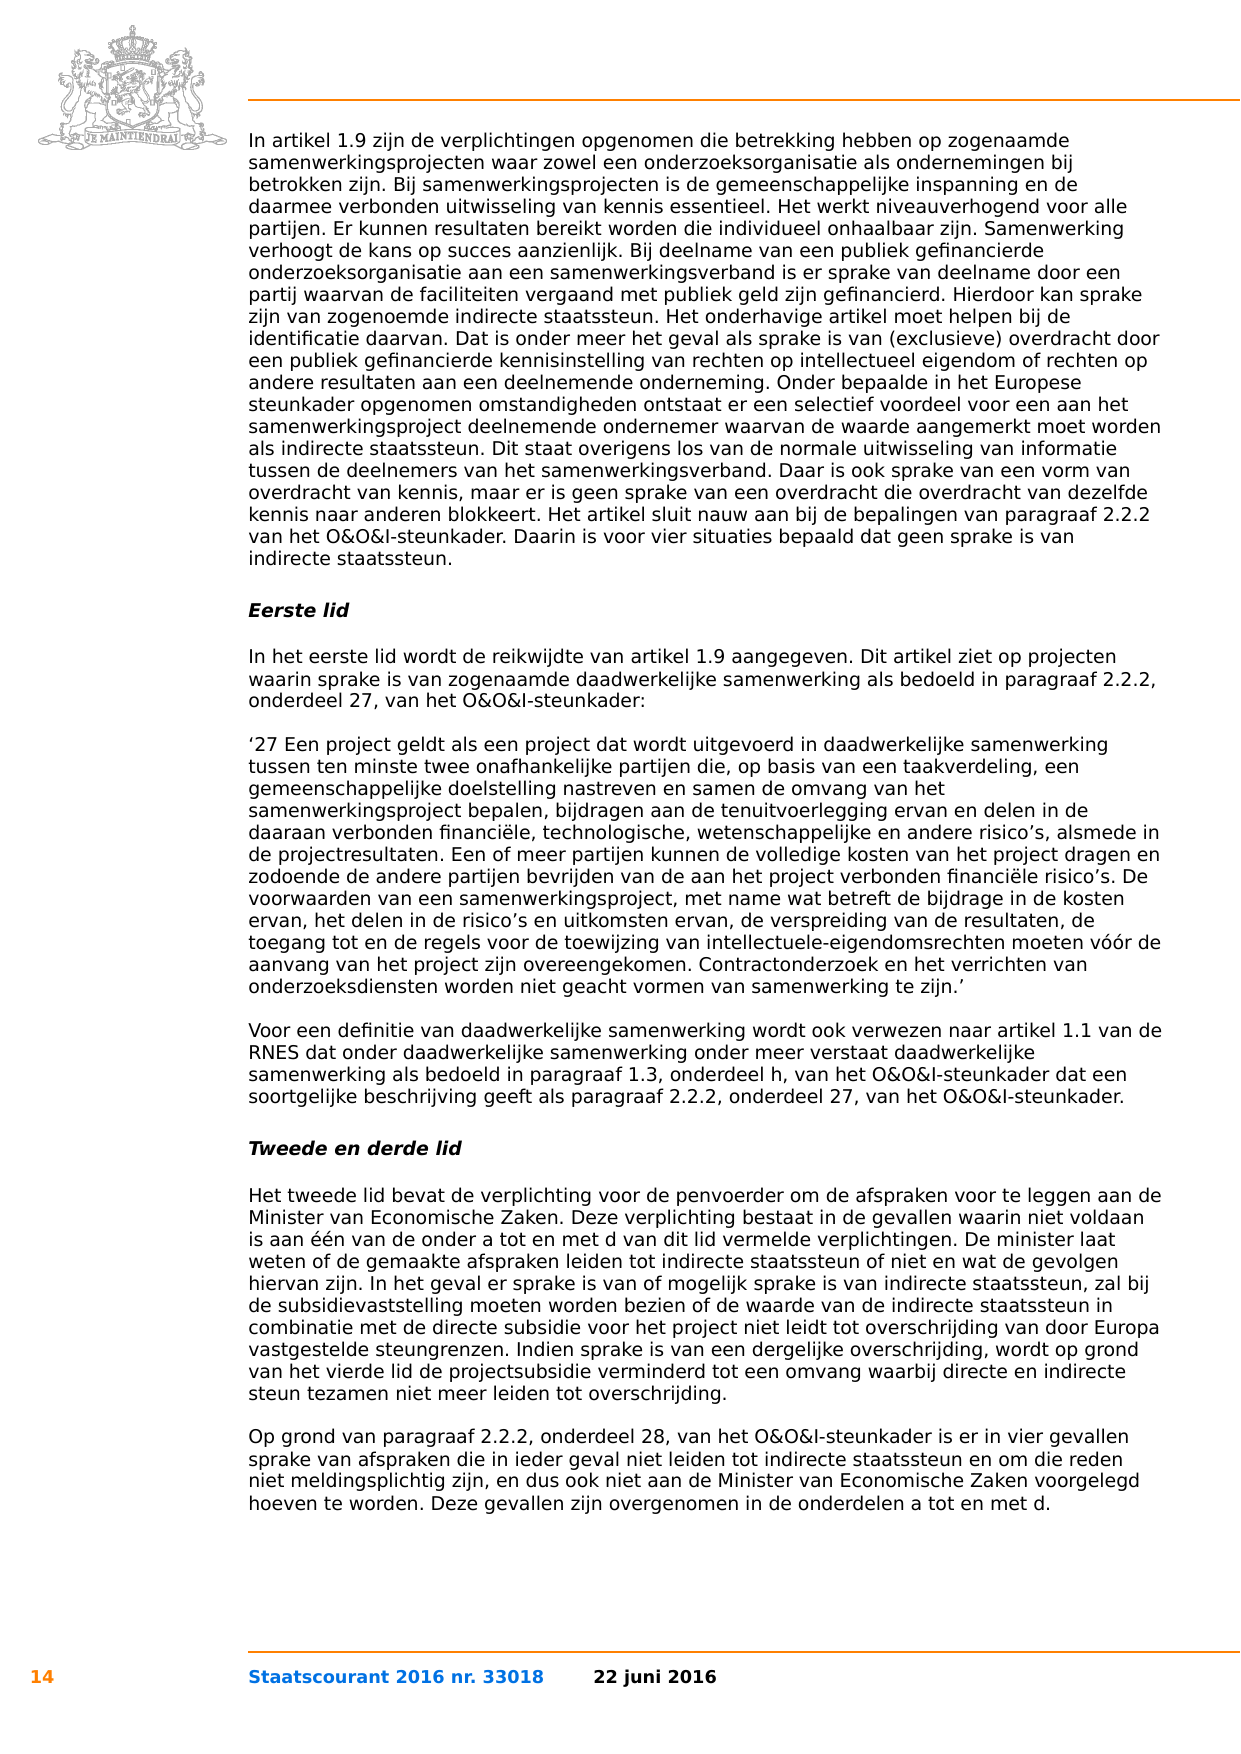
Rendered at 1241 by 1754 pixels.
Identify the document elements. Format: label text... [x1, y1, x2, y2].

text In het eerste lid wordt de reikwijdte van artikel 1.9 aangegeven. Dit artikel ziet op projecten waarin sprake is van zogenaamde daadwerkelijke samenwerking als bedoeld in paragraaf 2.2.2, onderdeel 27, van het O&O&I-steunkader: [248, 646, 1163, 712]
text Voor een definitie van daadwerkelijke samenwerking wordt ook verwezen naar artikel 1.1 van de RNES dat onder daadwerkelijke samenwerking onder meer verstaat daadwerkelijke samenwerking als bedoeld in paragraaf 1.3, onderdeel h, van het O&O&I-steunkader dat een soortgelijke beschrijving geeft als paragraaf 2.2.2, onderdeel 27, van het O&O&I-steunkader. [248, 1020, 1163, 1108]
text ‘27 Een project geldt als een project dat wordt uitgevoerd in daadwerkelijke samenwerking tussen ten minste twee onafhankelijke partijen die, op basis van een taakverdeling, een gemeenschappelijke doelstelling nastreven en samen de omvang van het samenwerkingsproject bepalen, bijdragen aan de tenuitvoerlegging ervan en delen in de daaraan verbonden financiële, technologische, wetenschappelijke en andere risico’s, alsmede in de projectresultaten. Een of meer partijen kunnen de volledige kosten van het project dragen en zodoende de andere partijen bevrijden van de aan het project verbonden financiële risico’s. De voorwaarden van een samenwerkingsproject, met name wat betreft de bijdrage in de kosten ervan, het delen in de risico’s en uitkomsten ervan, de verspreiding van de resultaten, de toegang tot en de regels voor de toewijzing van intellectuele-eigendomsrechten moeten vóór de aanvang van het project zijn overeengekomen. Contractonderzoek en het verrichten van onderzoeksdiensten worden niet geacht vormen van samenwerking te zijn.’ [248, 734, 1163, 998]
text Het tweede lid bevat de verplichting voor de penvoerder om de afspraken voor te leggen aan de Minister van Economische Zaken. Deze verplichting bestaat in de gevallen waarin niet voldaan is aan één van de onder a tot en met d van dit lid vermelde verplichtingen. De minister laat weten of de gemaakte afspraken leiden tot indirecte staatssteun of niet en wat de gevolgen hiervan zijn. In het geval er sprake is van of mogelijk sprake is van indirecte staatssteun, zal bij de subsidievaststelling moeten worden bezien of de waarde van de indirecte staatssteun in combinatie met de directe subsidie voor het project niet leidt tot overschrijding van door Europa vastgestelde steungrenzen. Indien sprake is van een dergelijke overschrijding, wordt op grond van het vierde lid de projectsubsidie verminderd tot een omvang waarbij directe en indirecte steun tezamen niet meer leiden tot overschrijding. [248, 1185, 1163, 1404]
text In artikel 1.9 zijn de verplichtingen opgenomen die betrekking hebben op zogenaamde samenwerkingsprojecten waar zowel een onderzoeksorganisatie als ondernemingen bij betrokken zijn. Bij samenwerkingsprojecten is de gemeenschappelijke inspanning en de daarmee verbonden uitwisseling van kennis essentieel. Het werkt niveauverhogend voor alle partijen. Er kunnen resultaten bereikt worden die individueel onhaalbaar zijn. Samenwerking verhoogt de kans op succes aanzienlijk. Bij deelname van een publiek gefinancierde onderzoeksorganisatie aan een samenwerkingsverband is er sprake van deelname door een partij waarvan de faciliteiten vergaand met publiek geld zijn gefinancierd. Hierdoor kan sprake zijn van zogenoemde indirecte staatssteun. Het onderhavige artikel moet helpen bij de identificatie daarvan. Dat is onder meer het geval als sprake is van (exclusieve) overdracht door een publiek gefinancierde kennisinstelling van rechten op intellectueel eigendom of rechten op andere resultaten aan een deelnemende onderneming. Onder bepaalde in het Europese steunkader opgenomen omstandigheden ontstaat er een selectief voordeel voor een aan het samenwerkingsproject deelnemende ondernemer waarvan de waarde aangemerkt moet worden als indirecte staatssteun. Dit staat overigens los van de normale uitwisseling van informatie tussen de deelnemers van het samenwerkingsverband. Daar is ook sprake van een vorm van overdracht van kennis, maar er is geen sprake van een overdracht die overdracht van dezelfde kennis naar anderen blokkeert. Het artikel sluit nauw aan bij de bepalingen van paragraaf 2.2.2 van het O&O&I-steunkader. Daarin is voor vier situaties bepaald dat geen sprake is van indirecte staatssteun. [248, 130, 1163, 569]
picture [38, 25, 227, 150]
subtitle Eerste lid [248, 599, 1163, 621]
subtitle Tweede en derde lid [248, 1138, 1163, 1160]
text Op grond van paragraaf 2.2.2, onderdeel 28, van het O&O&I-steunkader is er in vier gevallen sprake van afspraken die in ieder geval niet leiden tot indirecte staatssteun en om die reden niet meldingsplichtig zijn, en dus ook niet aan de Minister van Economische Zaken voorgelegd hoeven te worden. Deze gevallen zijn overgenomen in de onderdelen a tot en met d. [248, 1426, 1163, 1514]
